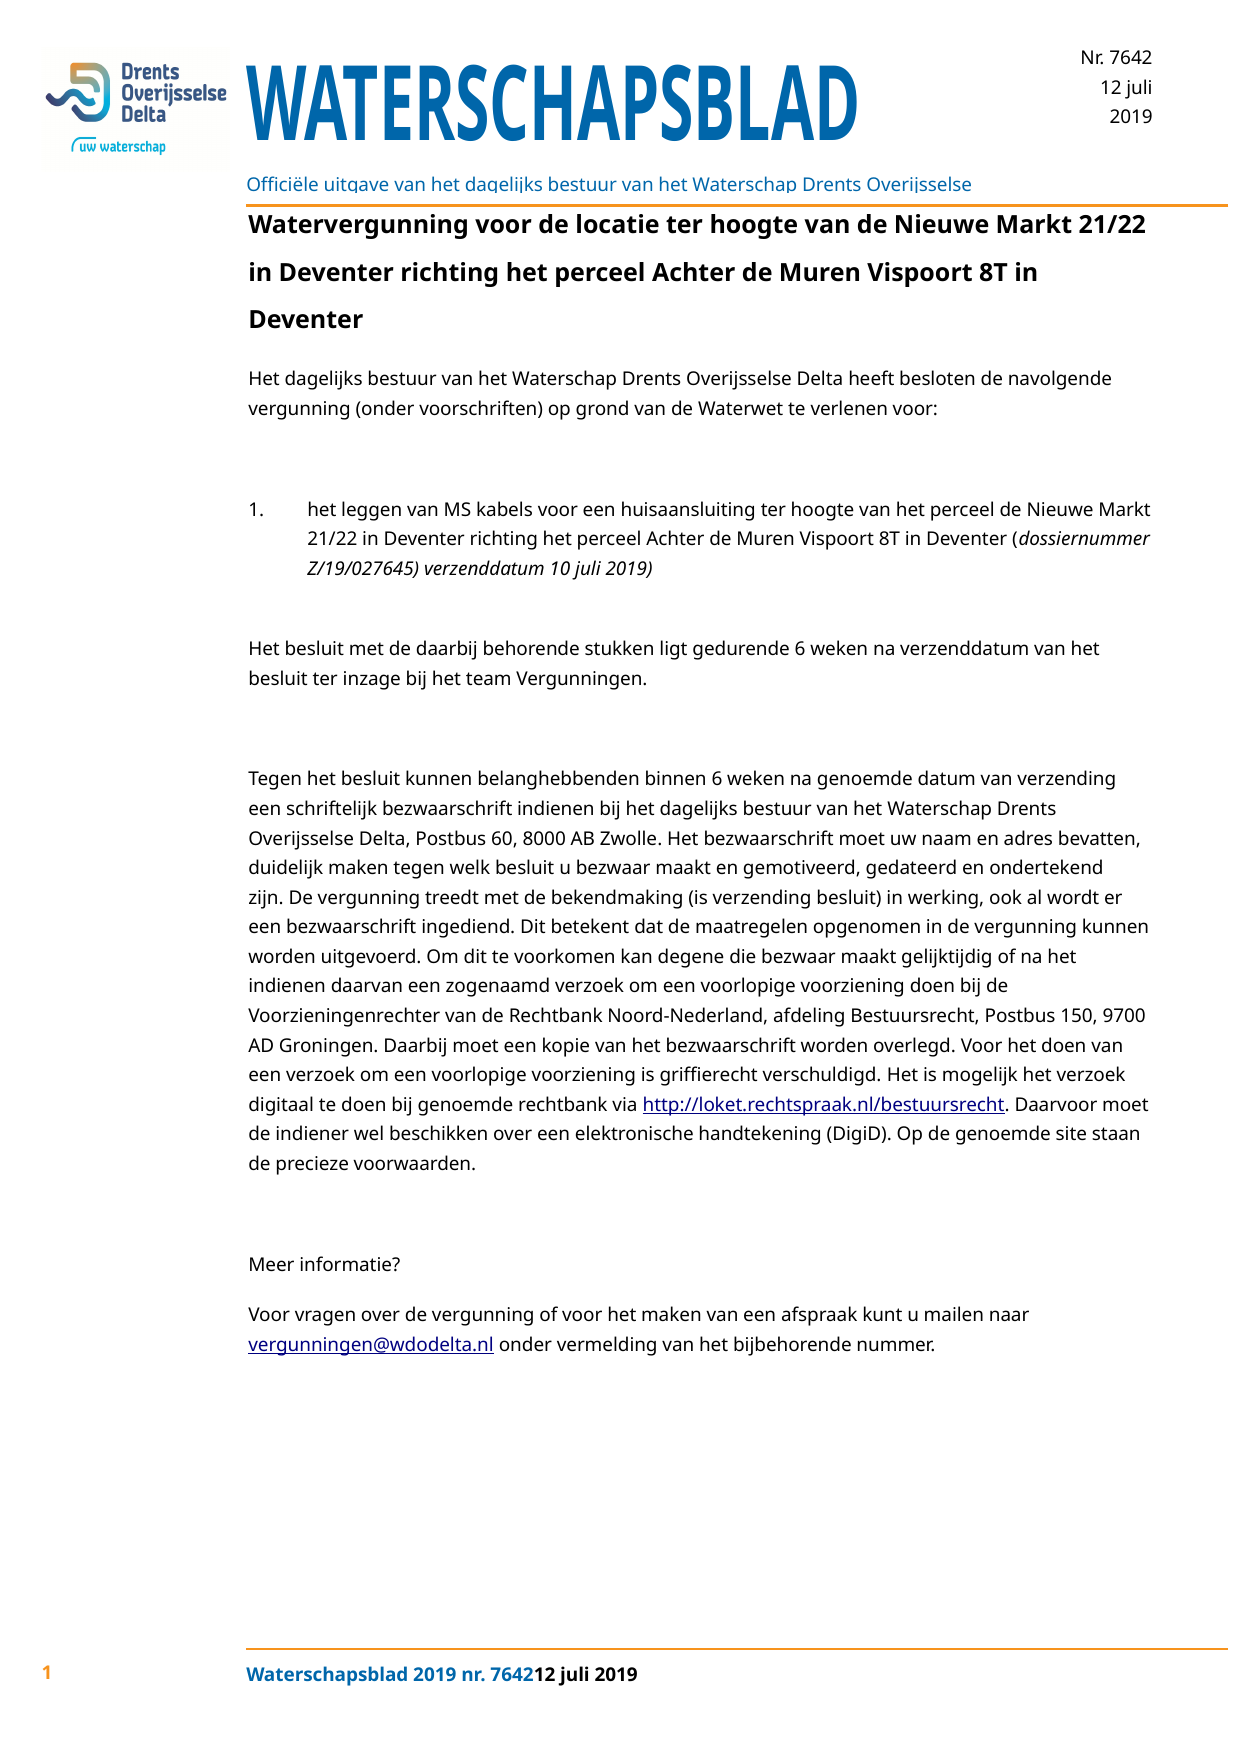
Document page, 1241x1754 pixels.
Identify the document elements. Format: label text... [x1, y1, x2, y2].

text Het dagelijks bestuur van het Waterschap Drents Overijsselse Delta heeft besloten de navolgende vergunning (onder voorschriften) op grond van de Waterwet te verlenen voor: [248, 366, 1152, 421]
text Meer informatie? [248, 1251, 1152, 1277]
list het leggen van MS kabels voor een huisaansluiting ter hoogte van het perceel de Nieuwe Markt 21/22 in Deventer richting het perceel Achter de Muren Vispoort 8T in Deventer (dossiernummer Z/19/027645) verzenddatum 10 juli 2019) [248, 496, 1152, 581]
text Voor vragen over de vergunning of voor het maken van een afspraak kunt u mailen naar vergunningen@wdodelta.nl onder vermelding van het bijbehorende nummer. [248, 1301, 1152, 1357]
text Watervergunning voor de locatie ter hoogte van de Nieuwe Markt 21/22 in Deventer richting het perceel Achter de Muren Vispoort 8T in Deventer [248, 207, 1152, 336]
text Tegen het besluit kunnen belanghebbenden binnen 6 weken na genoemde datum van verzending een schriftelijk bezwaarschrift indienen bij het dagelijks bestuur van het Waterschap Drents Overijsselse Delta, Postbus 60, 8000 AB Zwolle. Het bezwaarschrift moet uw naam en adres bevatten, duidelijk maken tegen welk besluit u bezwaar maakt en gemotiveerd, gedateerd en ondertekend zijn. De vergunning treedt met de bekendmaking (is verzending besluit) in werking, ook al wordt er een bezwaarschrift ingediend. Dit betekent dat de maatregelen opgenomen in de vergunning kunnen worden uitgevoerd. Om dit te voorkomen kan degene die bezwaar maakt gelijktijdig of na het indienen daarvan een zogenaamd verzoek om een voorlopige voorziening doen bij de Voorzieningenrechter van de Rechtbank Noord-Nederland, afdeling Bestuursrecht, Postbus 150, 9700 AD Groningen. Daarbij moet een kopie van het bezwaarschrift worden overlegd. Voor het doen van een verzoek om een voorlopige voorziening is griffierecht verschuldigd. Het is mogelijk het verzoek digitaal te doen bij genoemde rechtbank via http://loket.rechtspraak.nl/bestuursrecht. Daarvoor moet de indiener wel beschikken over een elektronische handtekening (DigiD). Op de genoemde site staan de precieze voorwaarden. [248, 766, 1152, 1176]
picture [41, 47, 231, 172]
text Het besluit met de daarbij behorende stukken ligt gedurende 6 weken na verzenddatum van het besluit ter inzage bij het team Vergunningen. [248, 635, 1152, 690]
